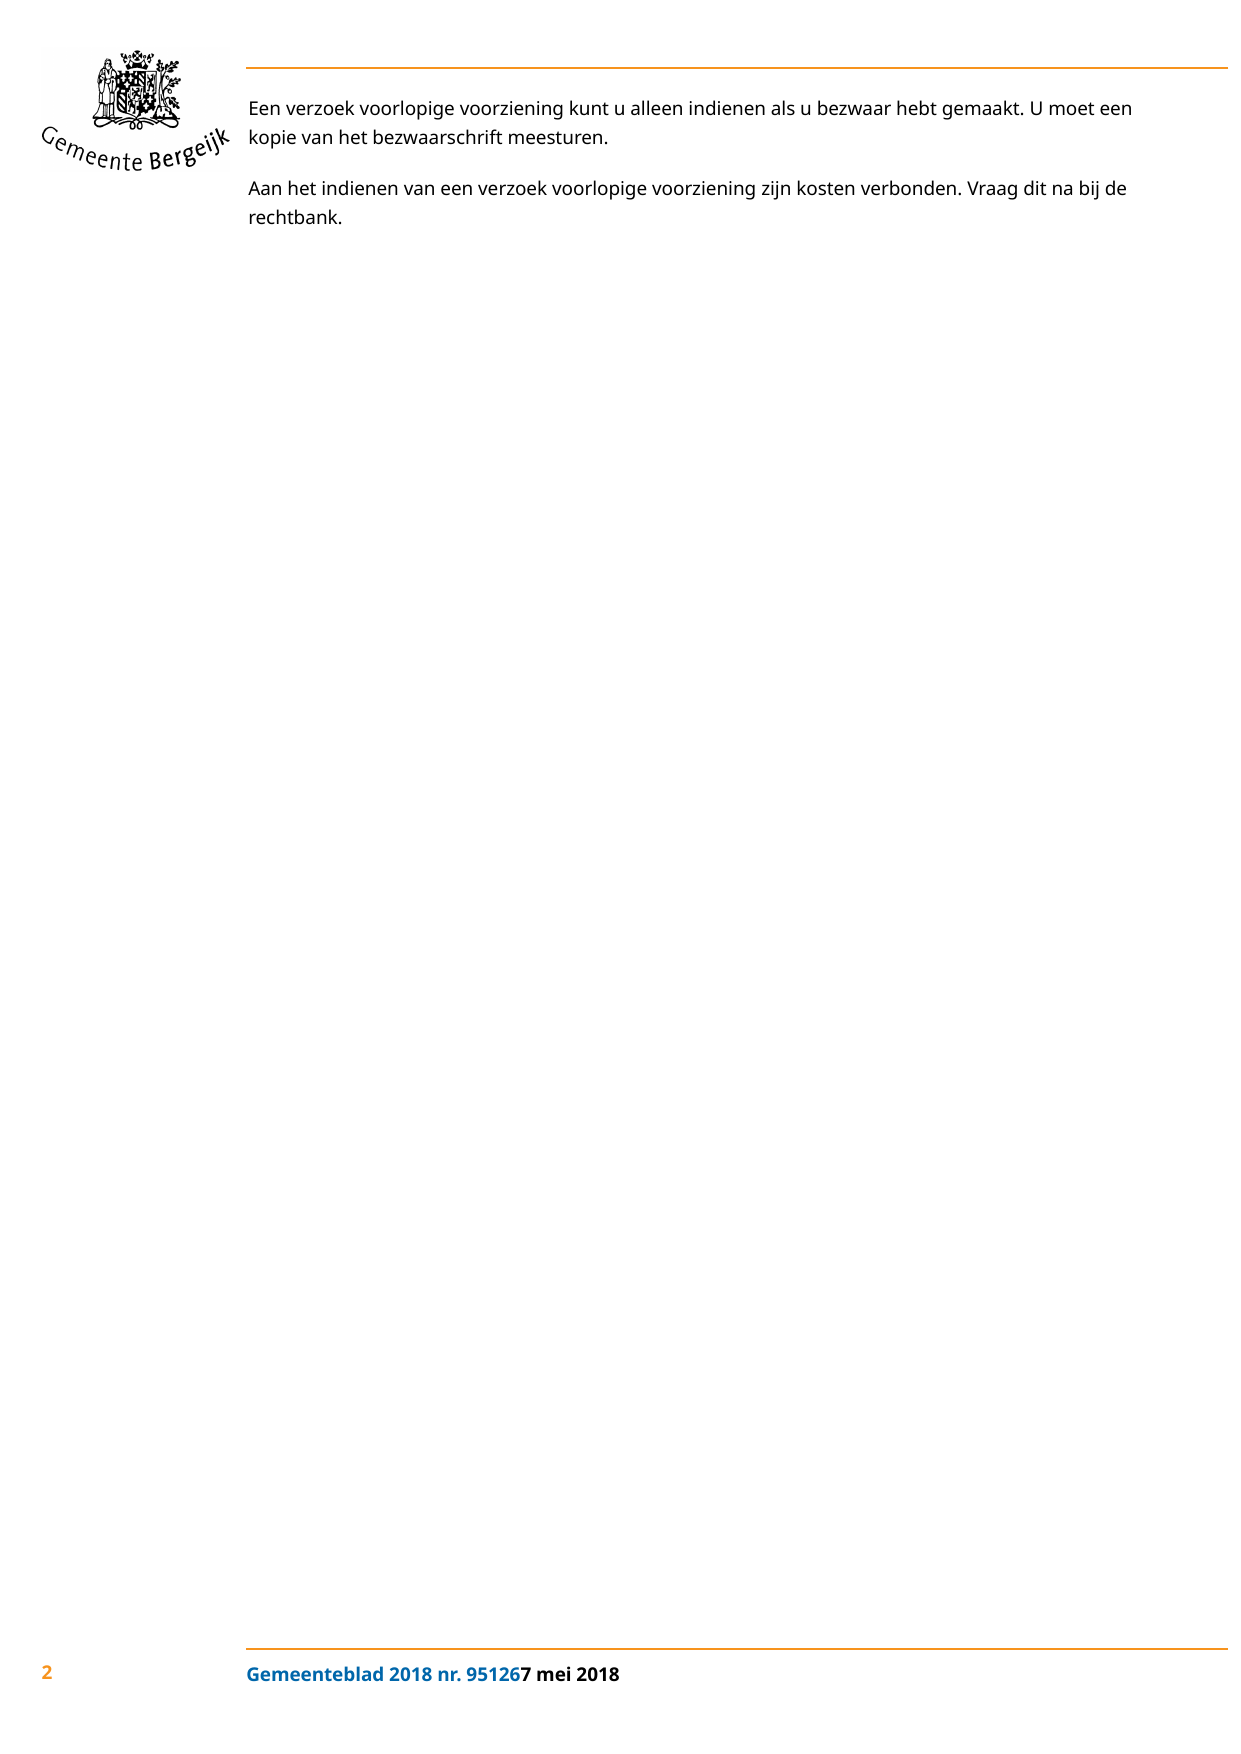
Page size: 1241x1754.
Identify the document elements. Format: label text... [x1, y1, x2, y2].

text Aan het indienen van een verzoek voorlopige voorziening zijn kosten verbonden. Vraag dit na bij de rechtbank. [248, 175, 1152, 230]
picture [41, 47, 231, 172]
text Een verzoek voorlopige voorziening kunt u alleen indienen als u bezwaar hebt gemaakt. U moet een kopie van het bezwaarschrift meesturen. [248, 95, 1152, 150]
